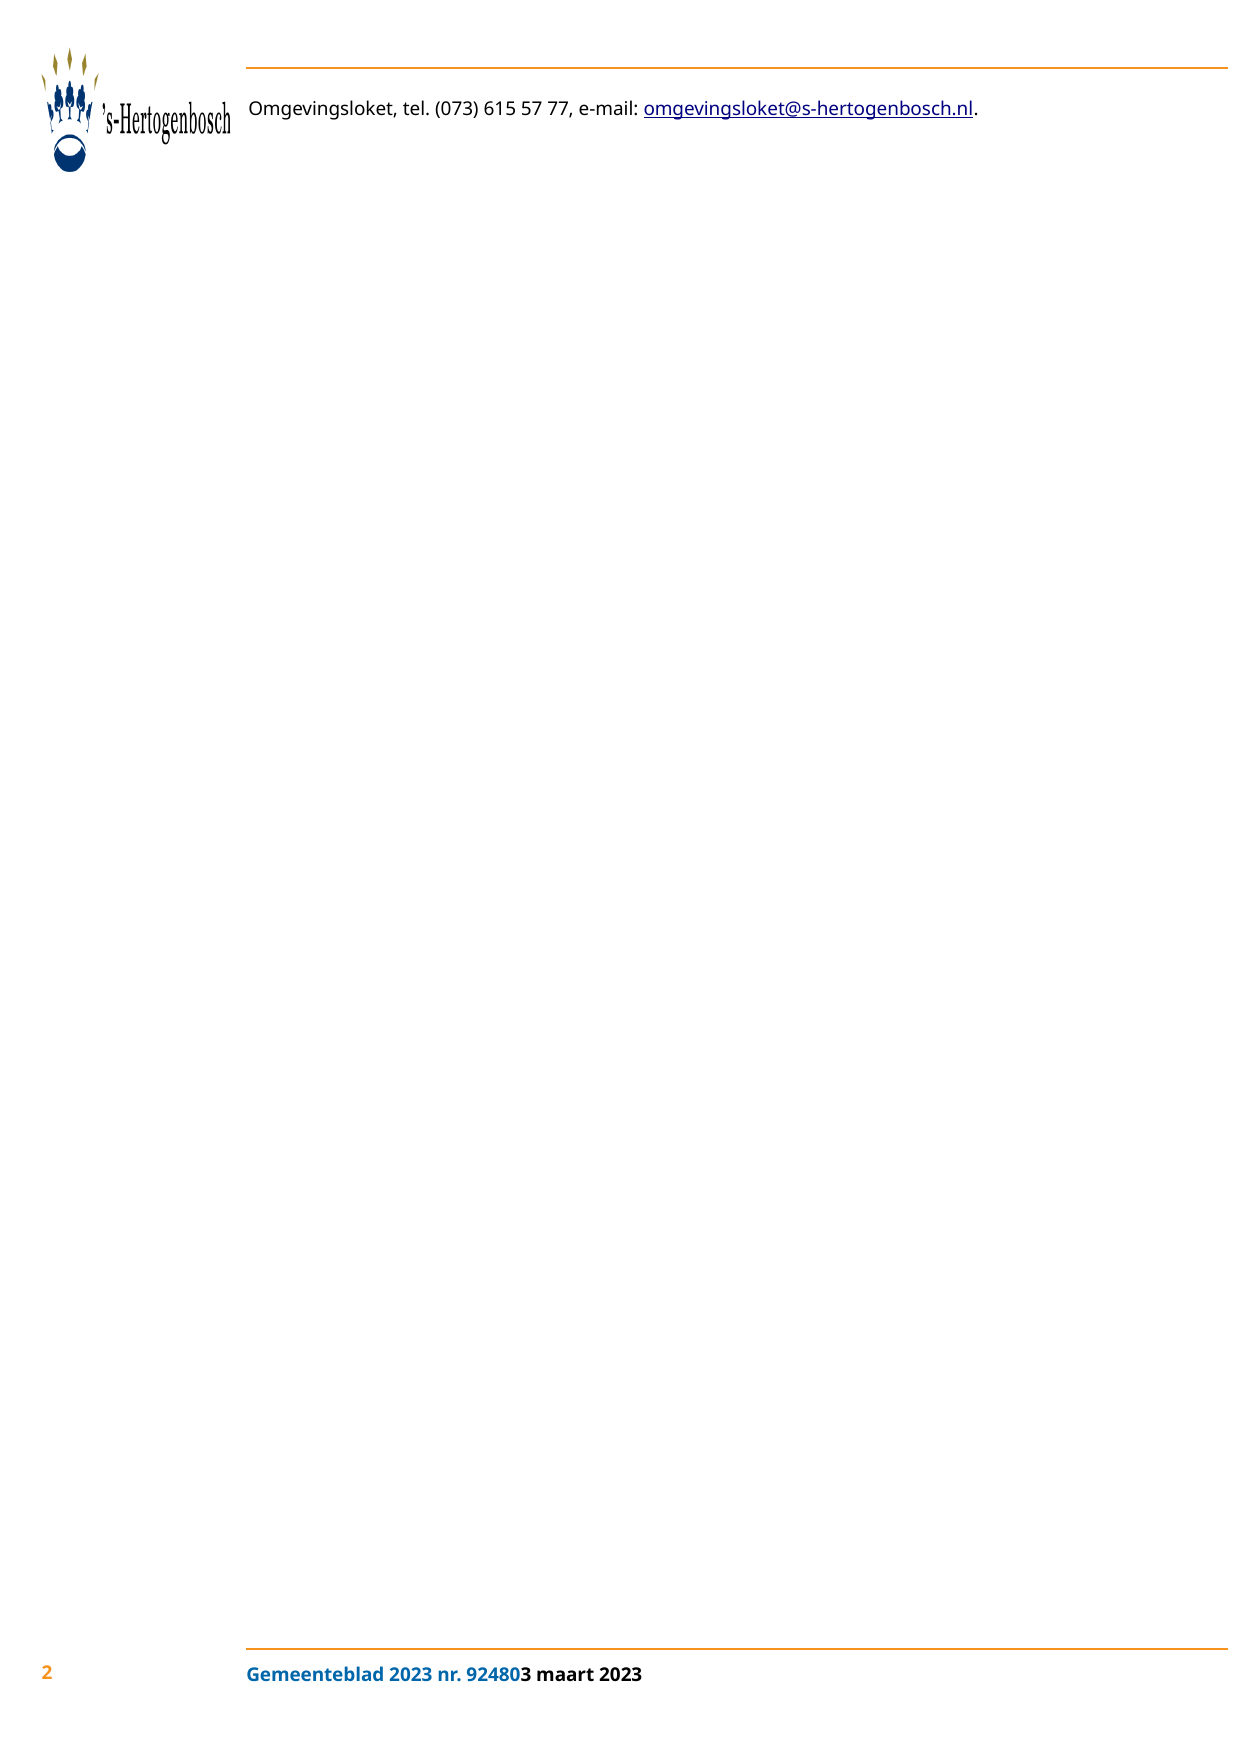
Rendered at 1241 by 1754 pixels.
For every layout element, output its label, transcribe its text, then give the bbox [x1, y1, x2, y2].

picture [41, 47, 231, 172]
text Omgevingsloket, tel. (073) 615 57 77, e-mail: omgevingsloket@s-hertogenbosch.nl. [248, 95, 1152, 121]
